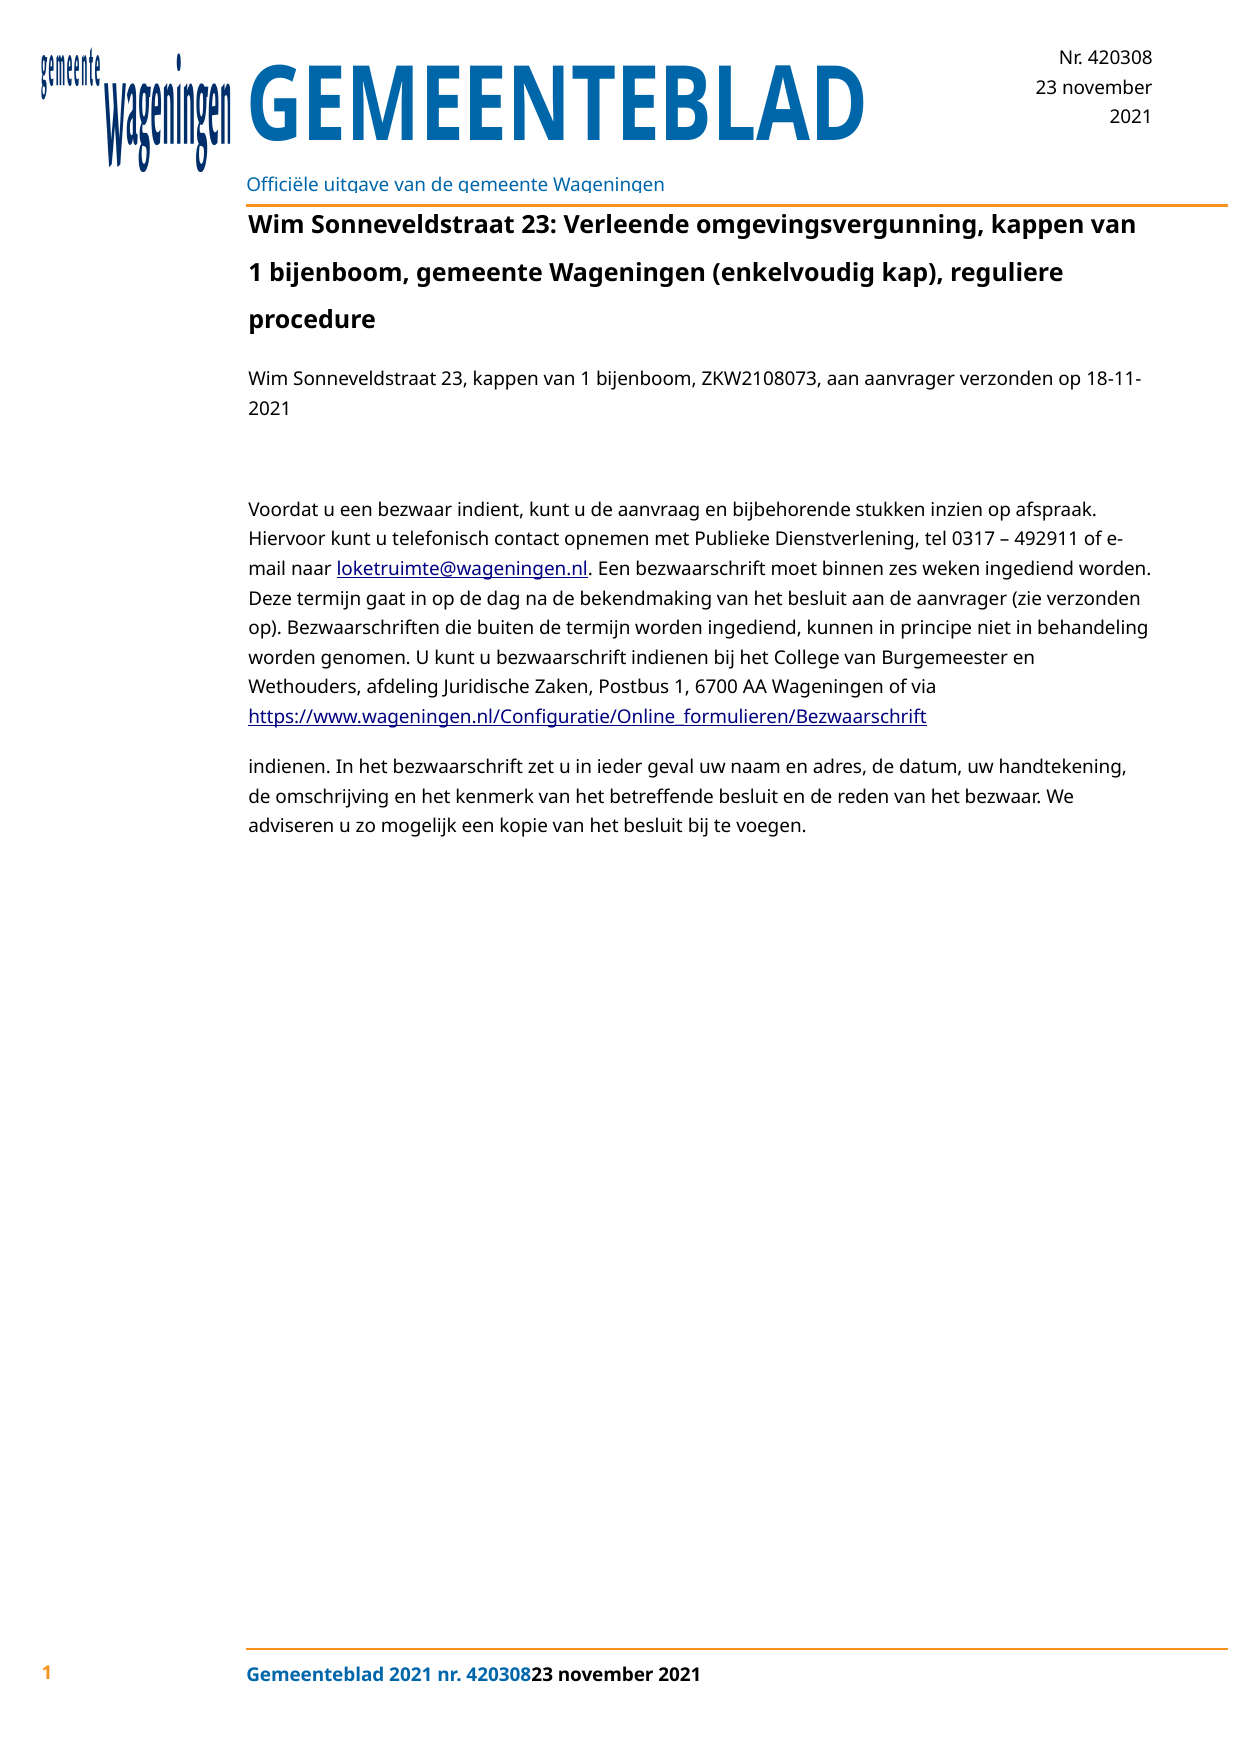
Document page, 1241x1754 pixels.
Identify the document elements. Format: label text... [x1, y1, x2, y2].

text Voordat u een bezwaar indient, kunt u de aanvraag en bijbehorende stukken inzien op afspraak. Hiervoor kunt u telefonisch contact opnemen met Publieke Dienstverlening, tel 0317 – 492911 of e-mail naar loketruimte@wageningen.nl. Een bezwaarschrift moet binnen zes weken ingediend worden. Deze termijn gaat in op de dag na de bekendmaking van het besluit aan de aanvrager (zie verzonden op). Bezwaarschriften die buiten de termijn worden ingediend, kunnen in principe niet in behandeling worden genomen. U kunt u bezwaarschrift indienen bij het College van Burgemeester en Wethouders, afdeling Juridische Zaken, Postbus 1, 6700 AA Wageningen of via https://www.wageningen.nl/Configuratie/Online_formulieren/Bezwaarschrift [248, 496, 1152, 729]
picture [41, 47, 231, 172]
text Wim Sonneveldstraat 23, kappen van 1 bijenboom, ZKW2108073, aan aanvrager verzonden op 18-11-2021 [248, 366, 1152, 421]
text Wim Sonneveldstraat 23: Verleende omgevingsvergunning, kappen van 1 bijenboom, gemeente Wageningen (enkelvoudig kap), reguliere procedure [248, 207, 1152, 336]
text indienen. In het bezwaarschrift zet u in ieder geval uw naam en adres, de datum, uw handtekening, de omschrijving en het kenmerk van het betreffende besluit en de reden van het bezwaar. We adviseren u zo mogelijk een kopie van het besluit bij te voegen. [248, 753, 1152, 838]
